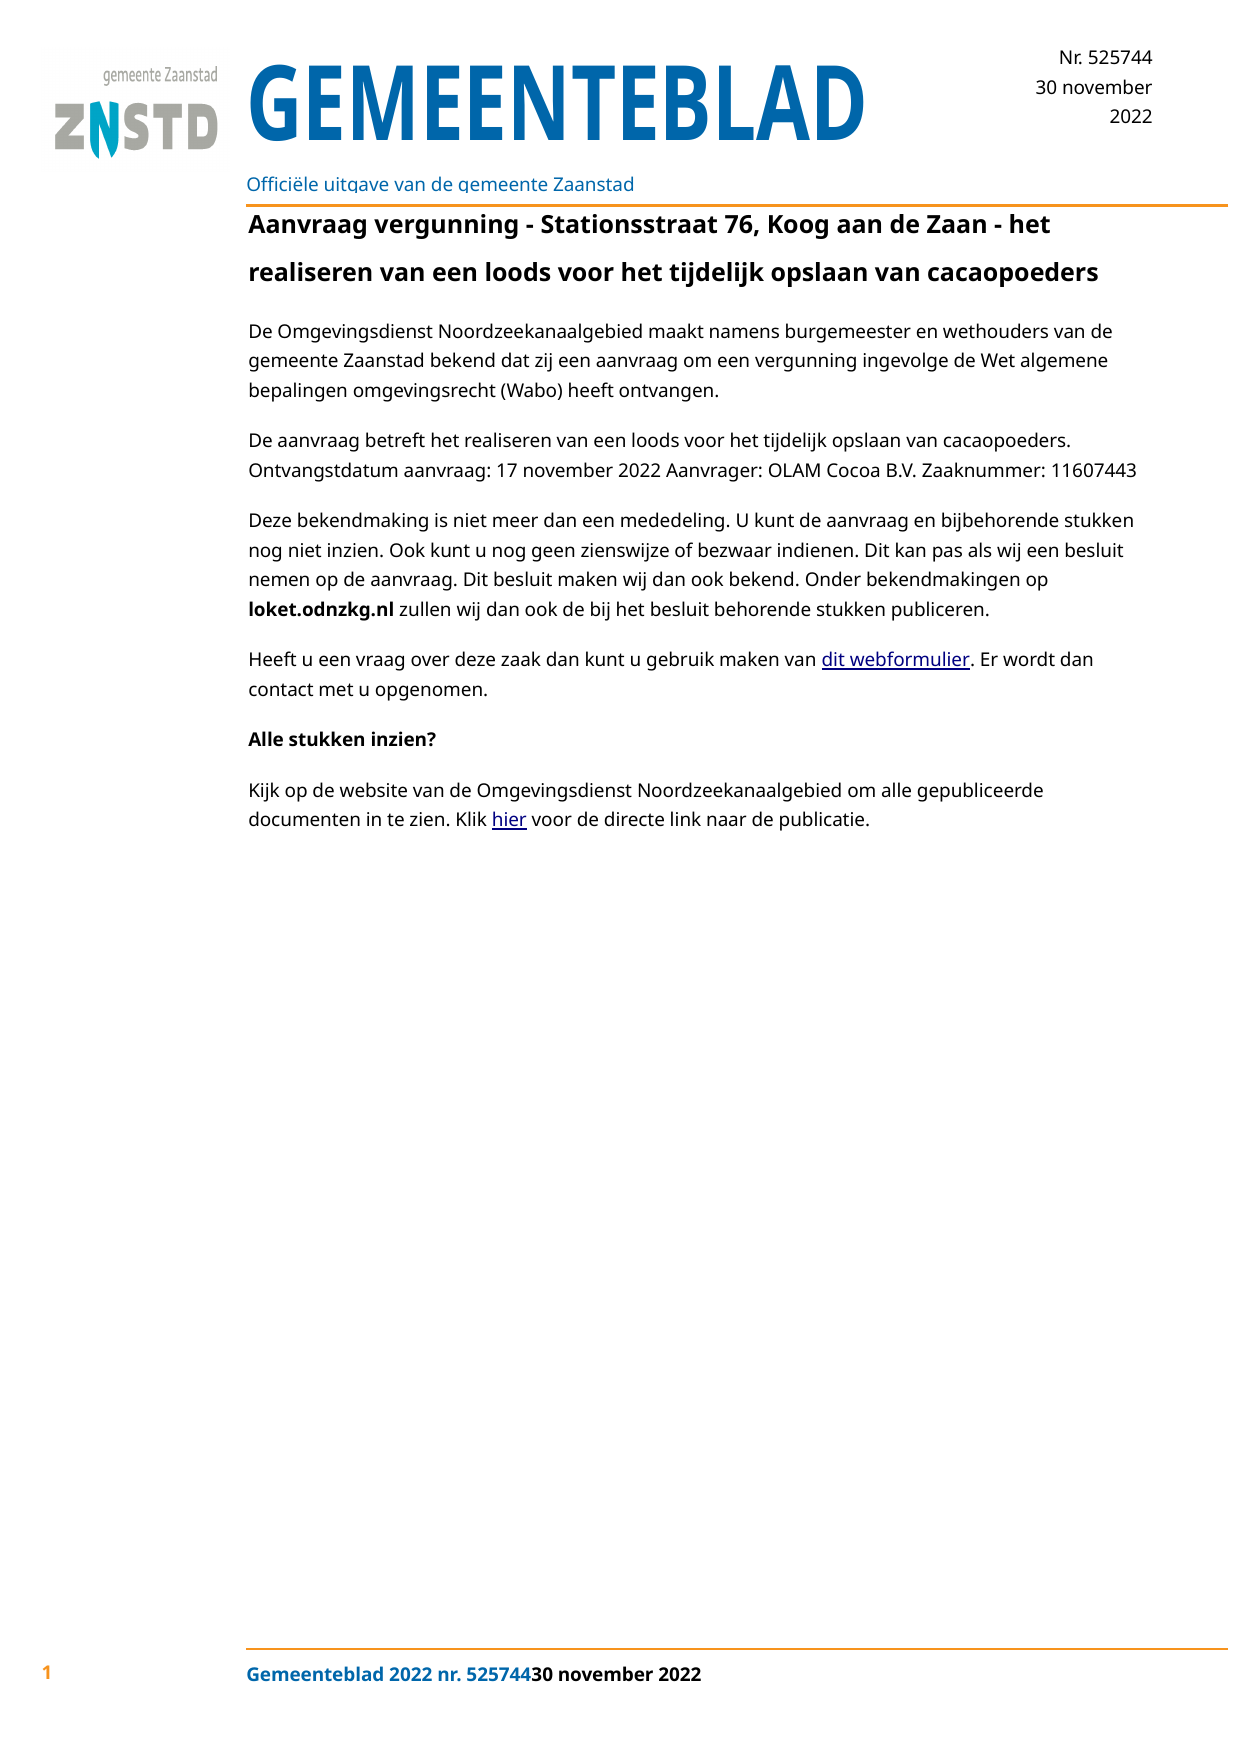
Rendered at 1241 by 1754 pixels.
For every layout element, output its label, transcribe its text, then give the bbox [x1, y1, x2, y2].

text Aanvraag vergunning - Stationsstraat 76, Koog aan de Zaan - het realiseren van een loods voor het tijdelijk opslaan van cacaopoeders [248, 207, 1152, 288]
text De Omgevingsdienst Noordzeekanaalgebied maakt namens burgemeester en wethouders van de gemeente Zaanstad bekend dat zij een aanvraag om een vergunning ingevolge de Wet algemene bepalingen omgevingsrecht (Wabo) heeft ontvangen. [248, 318, 1152, 403]
text De aanvraag betreft het realiseren van een loods voor het tijdelijk opslaan van cacaopoeders. Ontvangstdatum aanvraag: 17 november 2022 Aanvrager: OLAM Cocoa B.V. Zaaknummer: 11607443 [248, 427, 1152, 483]
text Heeft u een vraag over deze zaak dan kunt u gebruik maken van dit webformulier. Er wordt dan contact met u opgenomen. [248, 647, 1152, 702]
text Kijk op de website van de Omgevingsdienst Noordzeekanaalgebied om alle gepubliceerde documenten in te zien. Klik hier voor de directe link naar de publicatie. [248, 777, 1152, 832]
text Deze bekendmaking is niet meer dan een mededeling. U kunt de aanvraag en bijbehorende stukken nog niet inzien. Ook kunt u nog geen zienswijze of bezwaar indienen. Dit kan pas als wij een besluit nemen op de aanvraag. Dit besluit maken wij dan ook bekend. Onder bekendmakingen op loket.odnzkg.nl zullen wij dan ook de bij het besluit behorende stukken publiceren. [248, 507, 1152, 622]
picture [41, 47, 231, 172]
text Alle stukken inzien? [248, 727, 1152, 752]
